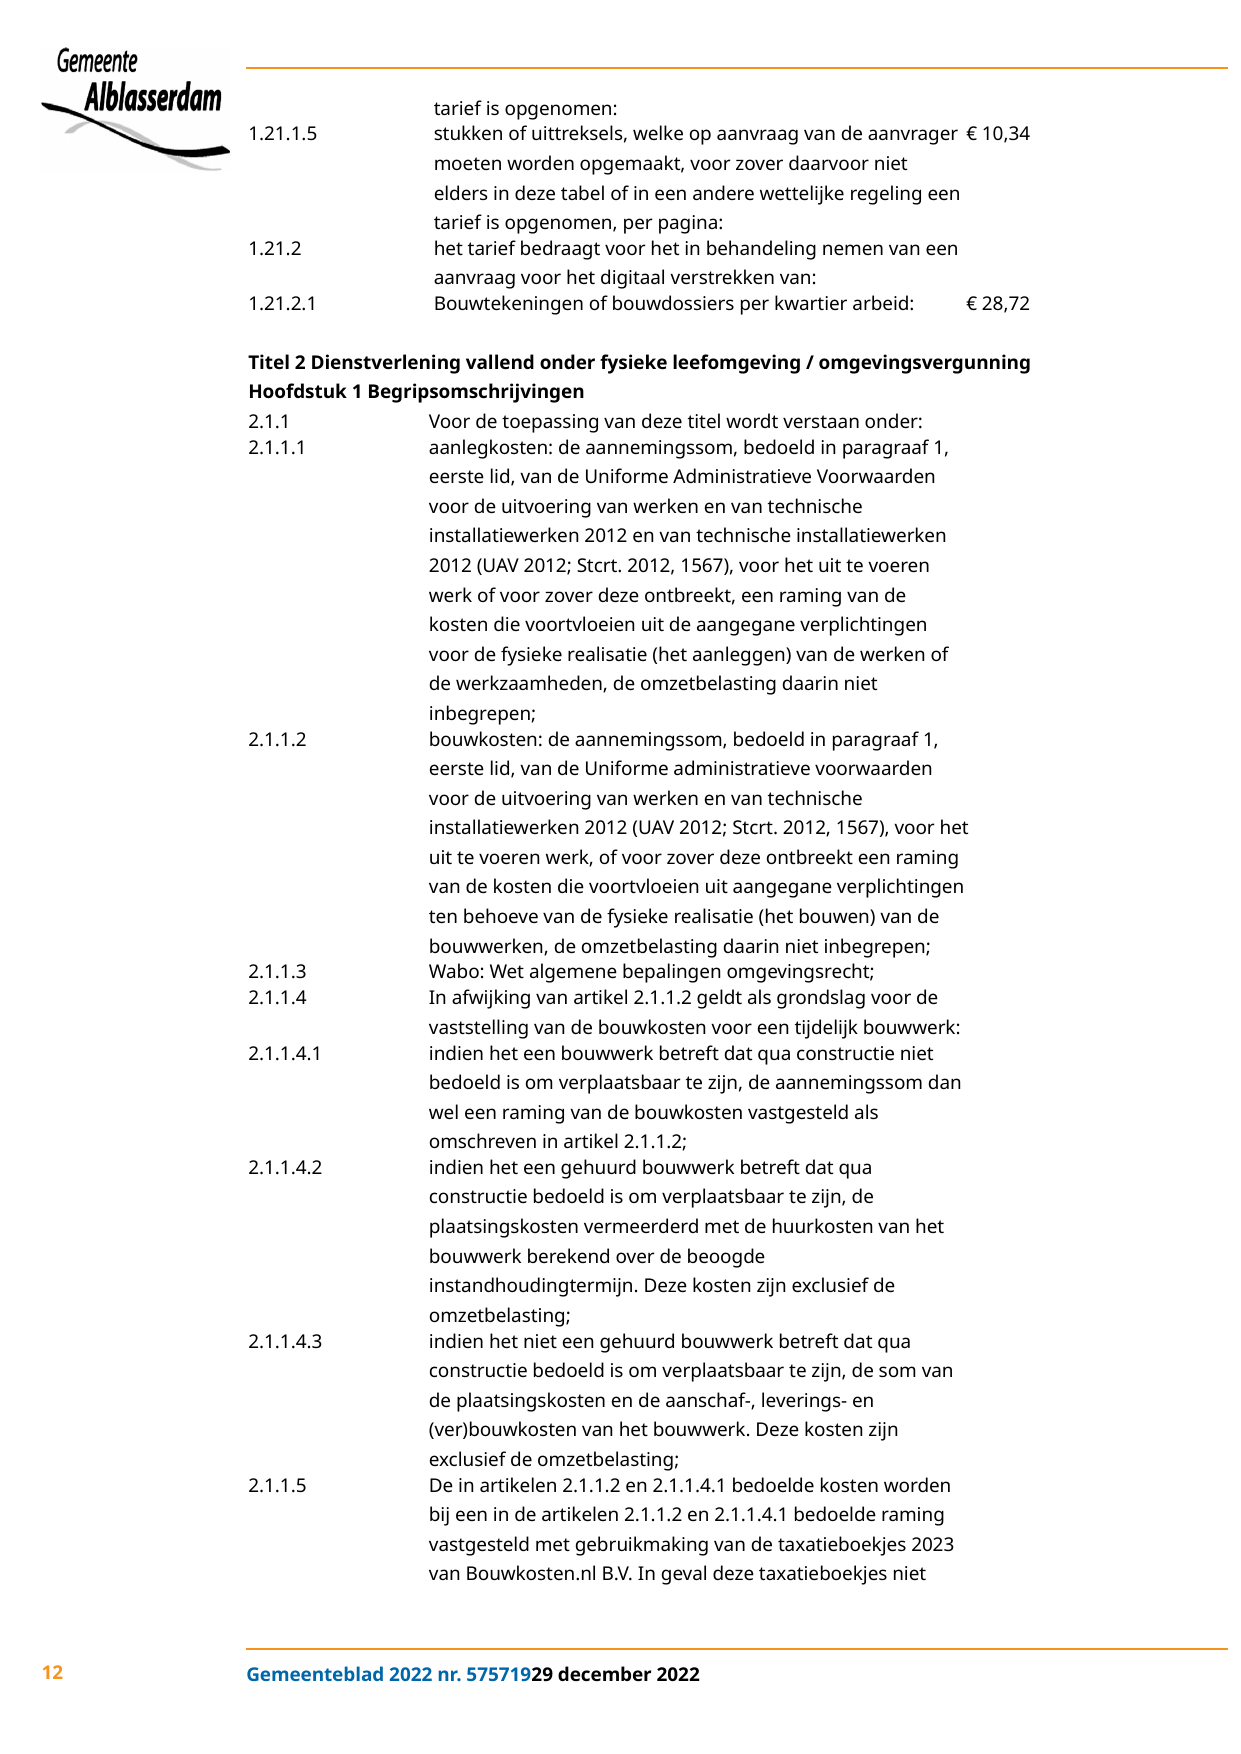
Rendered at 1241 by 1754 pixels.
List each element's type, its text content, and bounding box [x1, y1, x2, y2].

table_header Voor de toepassing van deze titel wordt verstaan onder: [429, 408, 971, 434]
table_cell het tarief bedraagt voor het in behandeling nemen van een aanvraag voor het digitaal verstrekken van: [434, 235, 966, 290]
table_cell De in artikelen 2.1.1.2 en 2.1.1.4.1 bedoelde kosten worden bij een in de artikelen 2.1.1.2 en 2.1.1.4.1 bedoelde raming vastgesteld met gebruikmaking van de taxatieboekjes 2023 van Bouwkosten.nl B.V. In geval deze taxatieboekjes niet [429, 1472, 971, 1586]
text Titel 2 Dienstverlening vallend onder fysieke leefomgeving / omgevingsvergunning [248, 349, 1152, 374]
table_cell In afwijking van artikel 2.1.1.2 geldt als grondslag voor de vaststelling van de bouwkosten voor een tijdelijk bouwwerk: [429, 984, 971, 1040]
table_cell Wabo: Wet algemene bepalingen omgevingsrecht; [429, 959, 971, 984]
table_cell 1.21.1.5 [248, 121, 433, 235]
table_cell bouwkosten: de aannemingssom, bedoeld in paragraaf 1, eerste lid, van de Uniforme administratieve voorwaarden voor de uitvoering van werken en van technische installatiewerken 2012 (UAV 2012; Stcrt. 2012, 1567), voor het uit te voeren werk, of voor zover deze ontbreekt een raming van de kosten die voortvloeien uit aangegane verplichtingen ten behoeve van de fysieke realisatie (het bouwen) van de bouwwerken, de omzetbelasting daarin niet inbegrepen; [429, 726, 971, 959]
table_cell 2.1.1.2 [248, 726, 429, 959]
table_cell 2.1.1.1 [248, 434, 429, 726]
table_cell [248, 95, 433, 121]
table_cell 2.1.1.4 [248, 984, 429, 1040]
table_cell 2.1.1.4.3 [248, 1328, 429, 1472]
picture [41, 47, 231, 172]
table_cell Bouwtekeningen of bouwdossiers per kwartier arbeid: [434, 290, 966, 316]
table_cell [971, 1472, 1152, 1586]
table_cell stukken of uittreksels, welke op aanvraag van de aanvrager moeten worden opgemaakt, voor zover daarvoor niet elders in deze tabel of in een andere wettelijke regeling een tarief is opgenomen, per pagina: [434, 121, 966, 235]
table_cell [966, 235, 1152, 290]
table_cell [971, 726, 1152, 959]
table_cell 2.1.1.4.1 [248, 1040, 429, 1154]
table_cell [966, 95, 1152, 121]
table_cell 1.21.2.1 [248, 290, 433, 316]
text Hoofdstuk 1 Begripsomschrijvingen [248, 378, 1152, 404]
table_cell 2.1.1.3 [248, 959, 429, 984]
table_cell [971, 1328, 1152, 1472]
table_header [971, 408, 1152, 434]
table_cell [971, 959, 1152, 984]
table_cell indien het een gehuurd bouwwerk betreft dat qua constructie bedoeld is om verplaatsbaar te zijn, de plaatsingskosten vermeerderd met de huurkosten van het bouwwerk berekend over de beoogde instandhoudingtermijn. Deze kosten zijn exclusief de omzetbelasting; [429, 1154, 971, 1328]
table_cell 2.1.1.4.2 [248, 1154, 429, 1328]
table_cell 2.1.1.5 [248, 1472, 429, 1586]
table_cell [971, 984, 1152, 1040]
table_header 2.1.1 [248, 408, 429, 434]
table_cell tarief is opgenomen: [434, 95, 966, 121]
table_cell aanlegkosten: de aannemingssom, bedoeld in paragraaf 1, eerste lid, van de Uniforme Administratieve Voorwaarden voor de uitvoering van werken en van technische installatiewerken 2012 en van technische installatiewerken 2012 (UAV 2012; Stcrt. 2012, 1567), voor het uit te voeren werk of voor zover deze ontbreekt, een raming van de kosten die voortvloeien uit de aangegane verplichtingen voor de fysieke realisatie (het aanleggen) van de werken of de werkzaamheden, de omzetbelasting daarin niet inbegrepen; [429, 434, 971, 726]
table_cell [971, 1154, 1152, 1328]
table_cell indien het niet een gehuurd bouwwerk betreft dat qua constructie bedoeld is om verplaatsbaar te zijn, de som van de plaatsingskosten en de aanschaf-, leverings- en (ver)bouwkosten van het bouwwerk. Deze kosten zijn exclusief de omzetbelasting; [429, 1328, 971, 1472]
table_cell [971, 1040, 1152, 1154]
table_cell indien het een bouwwerk betreft dat qua constructie niet bedoeld is om verplaatsbaar te zijn, de aannemingssom dan wel een raming van de bouwkosten vastgesteld als omschreven in artikel 2.1.1.2; [429, 1040, 971, 1154]
table_cell 1.21.2 [248, 235, 433, 290]
table_cell [971, 434, 1152, 726]
table_cell € 10,34 [966, 121, 1152, 235]
table_cell € 28,72 [966, 290, 1152, 316]
